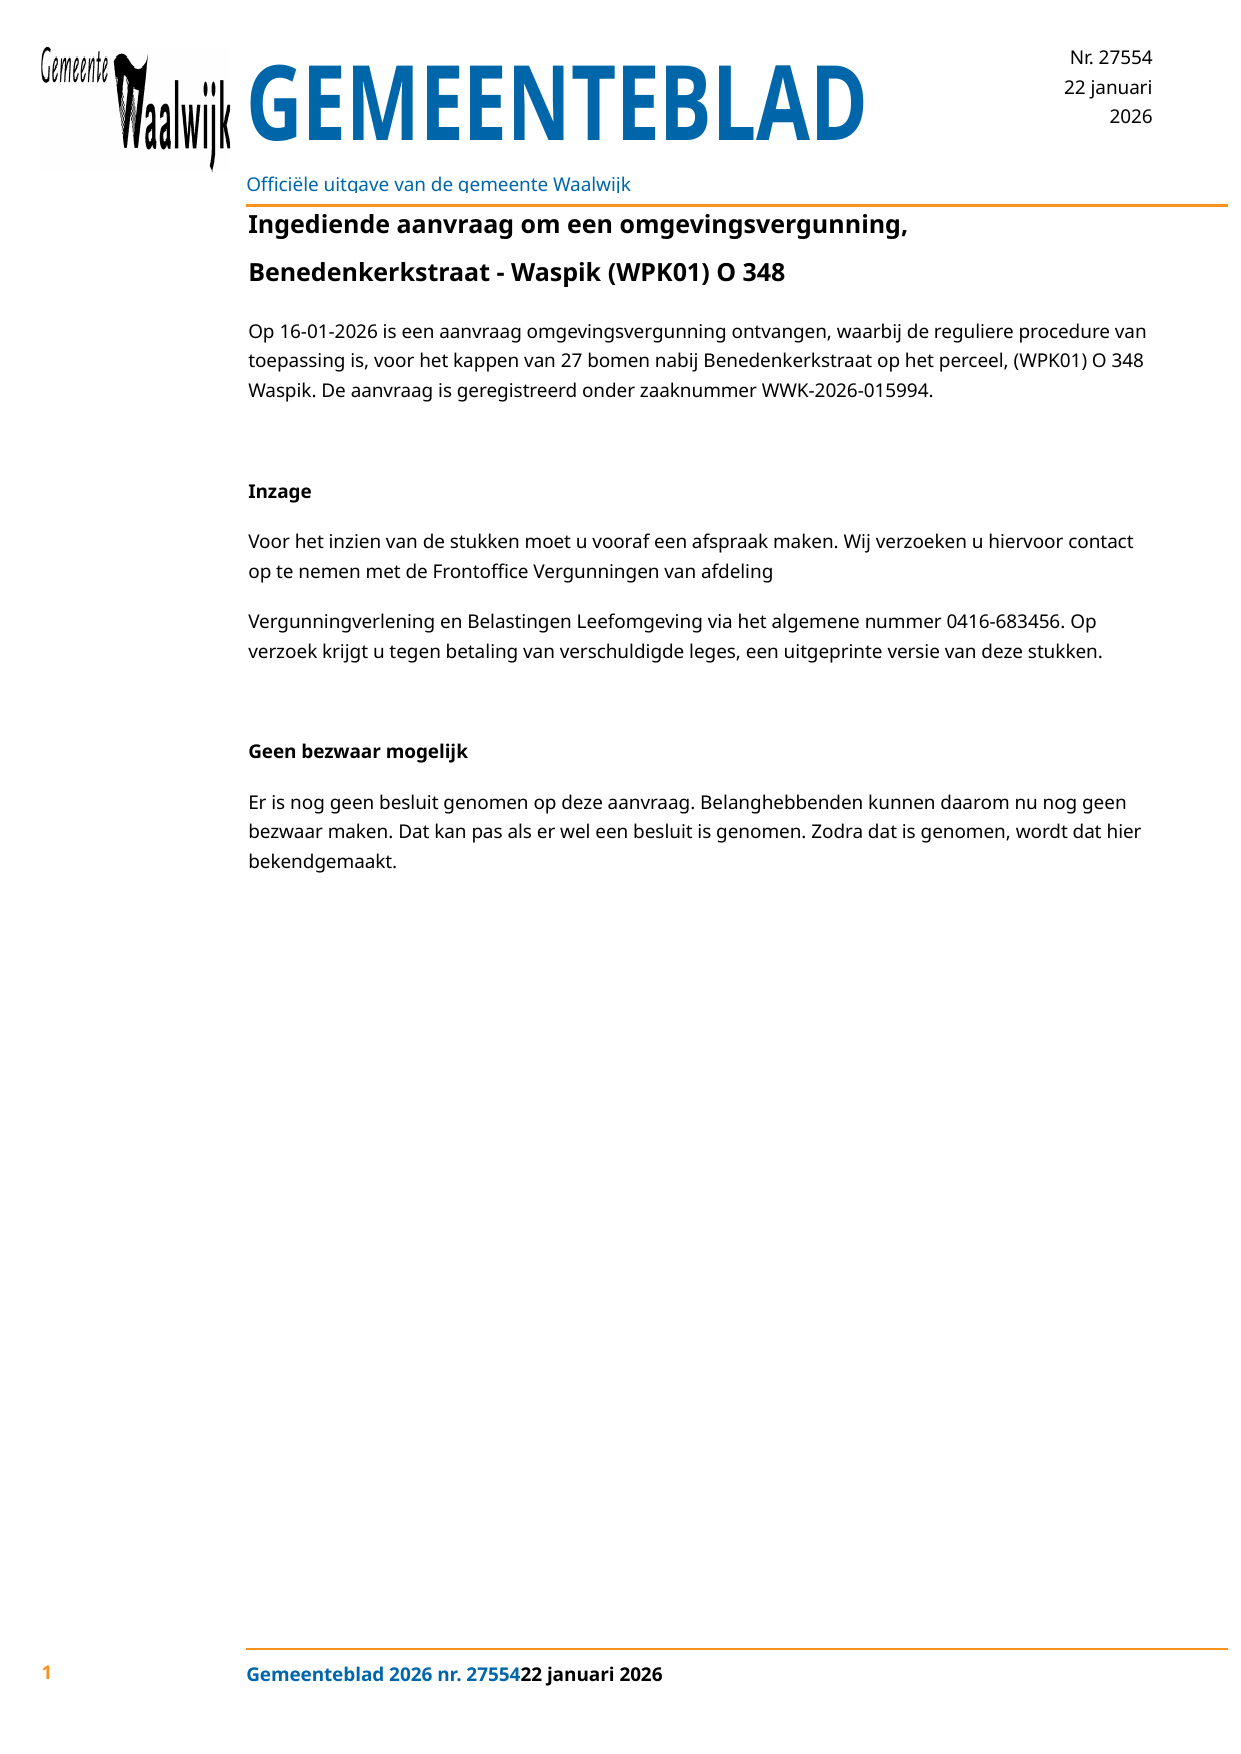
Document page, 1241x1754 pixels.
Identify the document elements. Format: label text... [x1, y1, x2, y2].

text Voor het inzien van de stukken moet u vooraf een afspraak maken. Wij verzoeken u hiervoor contact op te nemen met de Frontoffice Vergunningen van afdeling [248, 528, 1152, 584]
text Vergunningverlening en Belastingen Leefomgeving via het algemene nummer 0416-683456. Op verzoek krijgt u tegen betaling van verschuldigde leges, een uitgeprinte versie van deze stukken. [248, 608, 1152, 664]
text Inzage [248, 478, 1152, 504]
text Ingediende aanvraag om een omgevingsvergunning, Benedenkerkstraat - Waspik (WPK01) O 348 [248, 207, 1152, 288]
text Er is nog geen besluit genomen op deze aanvraag. Belanghebbenden kunnen daarom nu nog geen bezwaar maken. Dat kan pas als er wel een besluit is genomen. Zodra dat is genomen, wordt dat hier bekendgemaakt. [248, 789, 1152, 874]
text Geen bezwaar mogelijk [248, 739, 1152, 764]
text Op 16-01-2026 is een aanvraag omgevingsvergunning ontvangen, waarbij de reguliere procedure van toepassing is, voor het kappen van 27 bomen nabij Benedenkerkstraat op het perceel, (WPK01) O 348 Waspik. De aanvraag is geregistreerd onder zaaknummer WWK-2026-015994. [248, 318, 1152, 403]
picture [41, 47, 231, 172]
